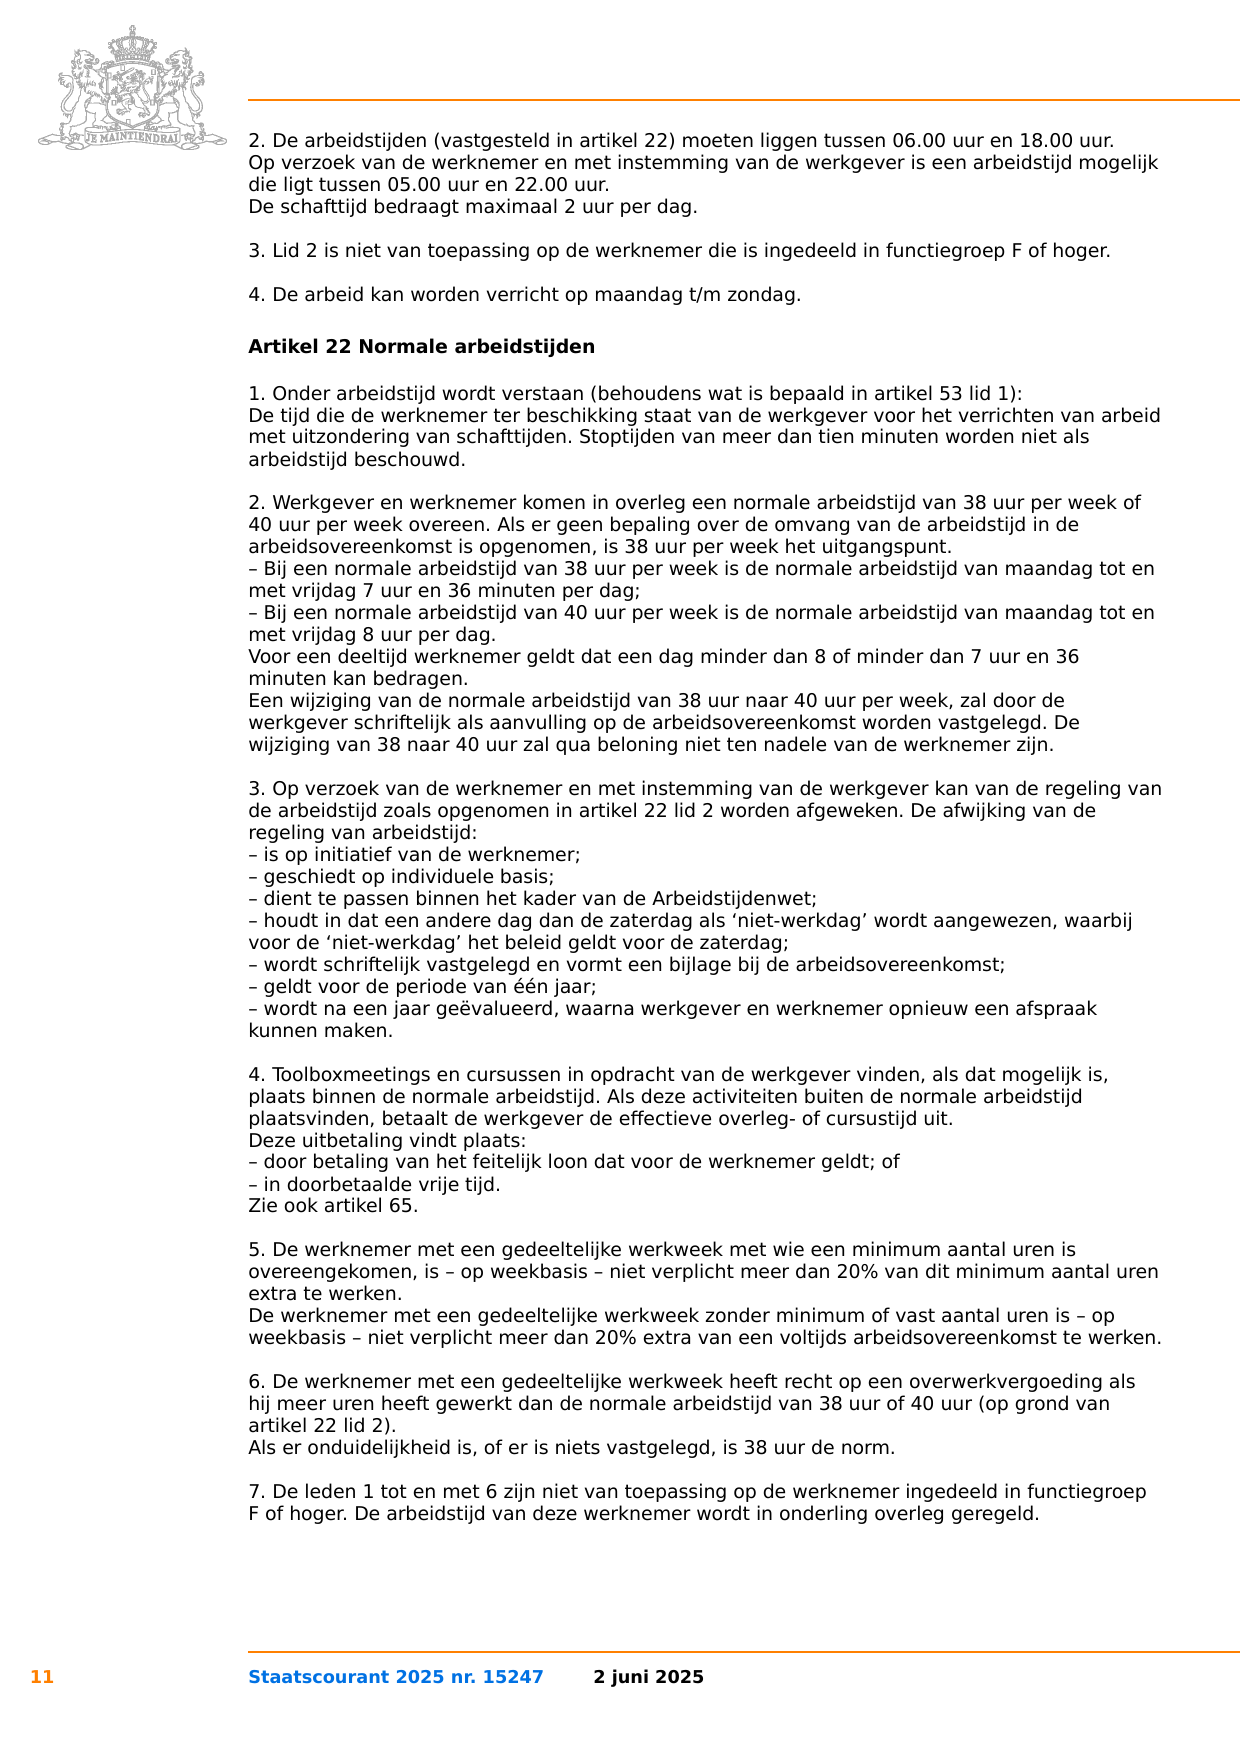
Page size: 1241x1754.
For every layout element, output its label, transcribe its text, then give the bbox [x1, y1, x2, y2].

text Zie ook artikel 65. [248, 1195, 1163, 1217]
text 6. De werknemer met een gedeeltelijke werkweek heeft recht op een overwerkvergoeding als hij meer uren heeft gewerkt dan de normale arbeidstijd van 38 uur of 40 uur (op grond van artikel 22 lid 2). [248, 1371, 1163, 1437]
text De werknemer met een gedeeltelijke werkweek zonder minimum of vast aantal uren is – op weekbasis – niet verplicht meer dan 20% extra van een voltijds arbeidsovereenkomst te werken. [248, 1305, 1163, 1349]
text – Bij een normale arbeidstijd van 38 uur per week is de normale arbeidstijd van maandag tot en met vrijdag 7 uur en 36 minuten per dag; [248, 558, 1163, 602]
text – wordt na een jaar geëvalueerd, waarna werkgever en werknemer opnieuw een afspraak kunnen maken. [248, 998, 1163, 1042]
text Als er onduidelijkheid is, of er is niets vastgelegd, is 38 uur de norm. [248, 1437, 1163, 1459]
text 2. Werkgever en werknemer komen in overleg een normale arbeidstijd van 38 uur per week of 40 uur per week overeen. Als er geen bepaling over de omvang van de arbeidstijd in de arbeidsovereenkomst is opgenomen, is 38 uur per week het uitgangspunt. [248, 492, 1163, 558]
text De tijd die de werknemer ter beschikking staat van de werkgever voor het verrichten van arbeid met uitzondering van schafttijden. Stoptijden van meer dan tien minuten worden niet als arbeidstijd beschouwd. [248, 404, 1163, 470]
picture [38, 25, 227, 150]
text – geldt voor de periode van één jaar; [248, 976, 1163, 998]
text 5. De werknemer met een gedeeltelijke werkweek met wie een minimum aantal uren is overeengekomen, is – op weekbasis – niet verplicht meer dan 20% van dit minimum aantal uren extra te werken. [248, 1239, 1163, 1305]
text 4. Toolboxmeetings en cursussen in opdracht van de werkgever vinden, als dat mogelijk is, plaats binnen de normale arbeidstijd. Als deze activiteiten buiten de normale arbeidstijd plaatsvinden, betaalt de werkgever de effectieve overleg- of cursustijd uit. [248, 1063, 1163, 1129]
text – houdt in dat een andere dag dan de zaterdag als ‘niet-werkdag’ wordt aangewezen, waarbij voor de ‘niet-werkdag’ het beleid geldt voor de zaterdag; [248, 910, 1163, 954]
text Deze uitbetaling vindt plaats: [248, 1129, 1163, 1151]
text Voor een deeltijd werknemer geldt dat een dag minder dan 8 of minder dan 7 uur en 36 minuten kan bedragen. [248, 646, 1163, 690]
text 3. Op verzoek van de werknemer en met instemming van de werkgever kan van de regeling van de arbeidstijd zoals opgenomen in artikel 22 lid 2 worden afgeweken. De afwijking van de regeling van arbeidstijd: [248, 778, 1163, 844]
text – is op initiatief van de werknemer; [248, 844, 1163, 866]
text 2. De arbeidstijden (vastgesteld in artikel 22) moeten liggen tussen 06.00 uur en 18.00 uur. [248, 130, 1163, 152]
subtitle Artikel 22 Normale arbeidstijden [248, 336, 1163, 357]
text 7. De leden 1 tot en met 6 zijn niet van toepassing op de werknemer ingedeeld in functiegroep F of hoger. De arbeidstijd van deze werknemer wordt in onderling overleg geregeld. [248, 1481, 1163, 1525]
text 3. Lid 2 is niet van toepassing op de werknemer die is ingedeeld in functiegroep F of hoger. [248, 240, 1163, 262]
text – in doorbetaalde vrije tijd. [248, 1173, 1163, 1195]
text – door betaling van het feitelijk loon dat voor de werknemer geldt; of [248, 1151, 1163, 1173]
text De schafttijd bedraagt maximaal 2 uur per dag. [248, 196, 1163, 218]
text 4. De arbeid kan worden verricht op maandag t/m zondag. [248, 283, 1163, 306]
text – Bij een normale arbeidstijd van 40 uur per week is de normale arbeidstijd van maandag tot en met vrijdag 8 uur per dag. [248, 602, 1163, 646]
text Een wijziging van de normale arbeidstijd van 38 uur naar 40 uur per week, zal door de werkgever schriftelijk als aanvulling op de arbeidsovereenkomst worden vastgelegd. De wijziging van 38 naar 40 uur zal qua beloning niet ten nadele van de werknemer zijn. [248, 690, 1163, 756]
text – geschiedt op individuele basis; [248, 866, 1163, 888]
text – dient te passen binnen het kader van de Arbeidstijdenwet; [248, 888, 1163, 910]
text Op verzoek van de werknemer en met instemming van de werkgever is een arbeidstijd mogelijk die ligt tussen 05.00 uur en 22.00 uur. [248, 152, 1163, 196]
text – wordt schriftelijk vastgelegd en vormt een bijlage bij de arbeidsovereenkomst; [248, 954, 1163, 976]
text 1. Onder arbeidstijd wordt verstaan (behoudens wat is bepaald in artikel 53 lid 1): [248, 382, 1163, 404]
